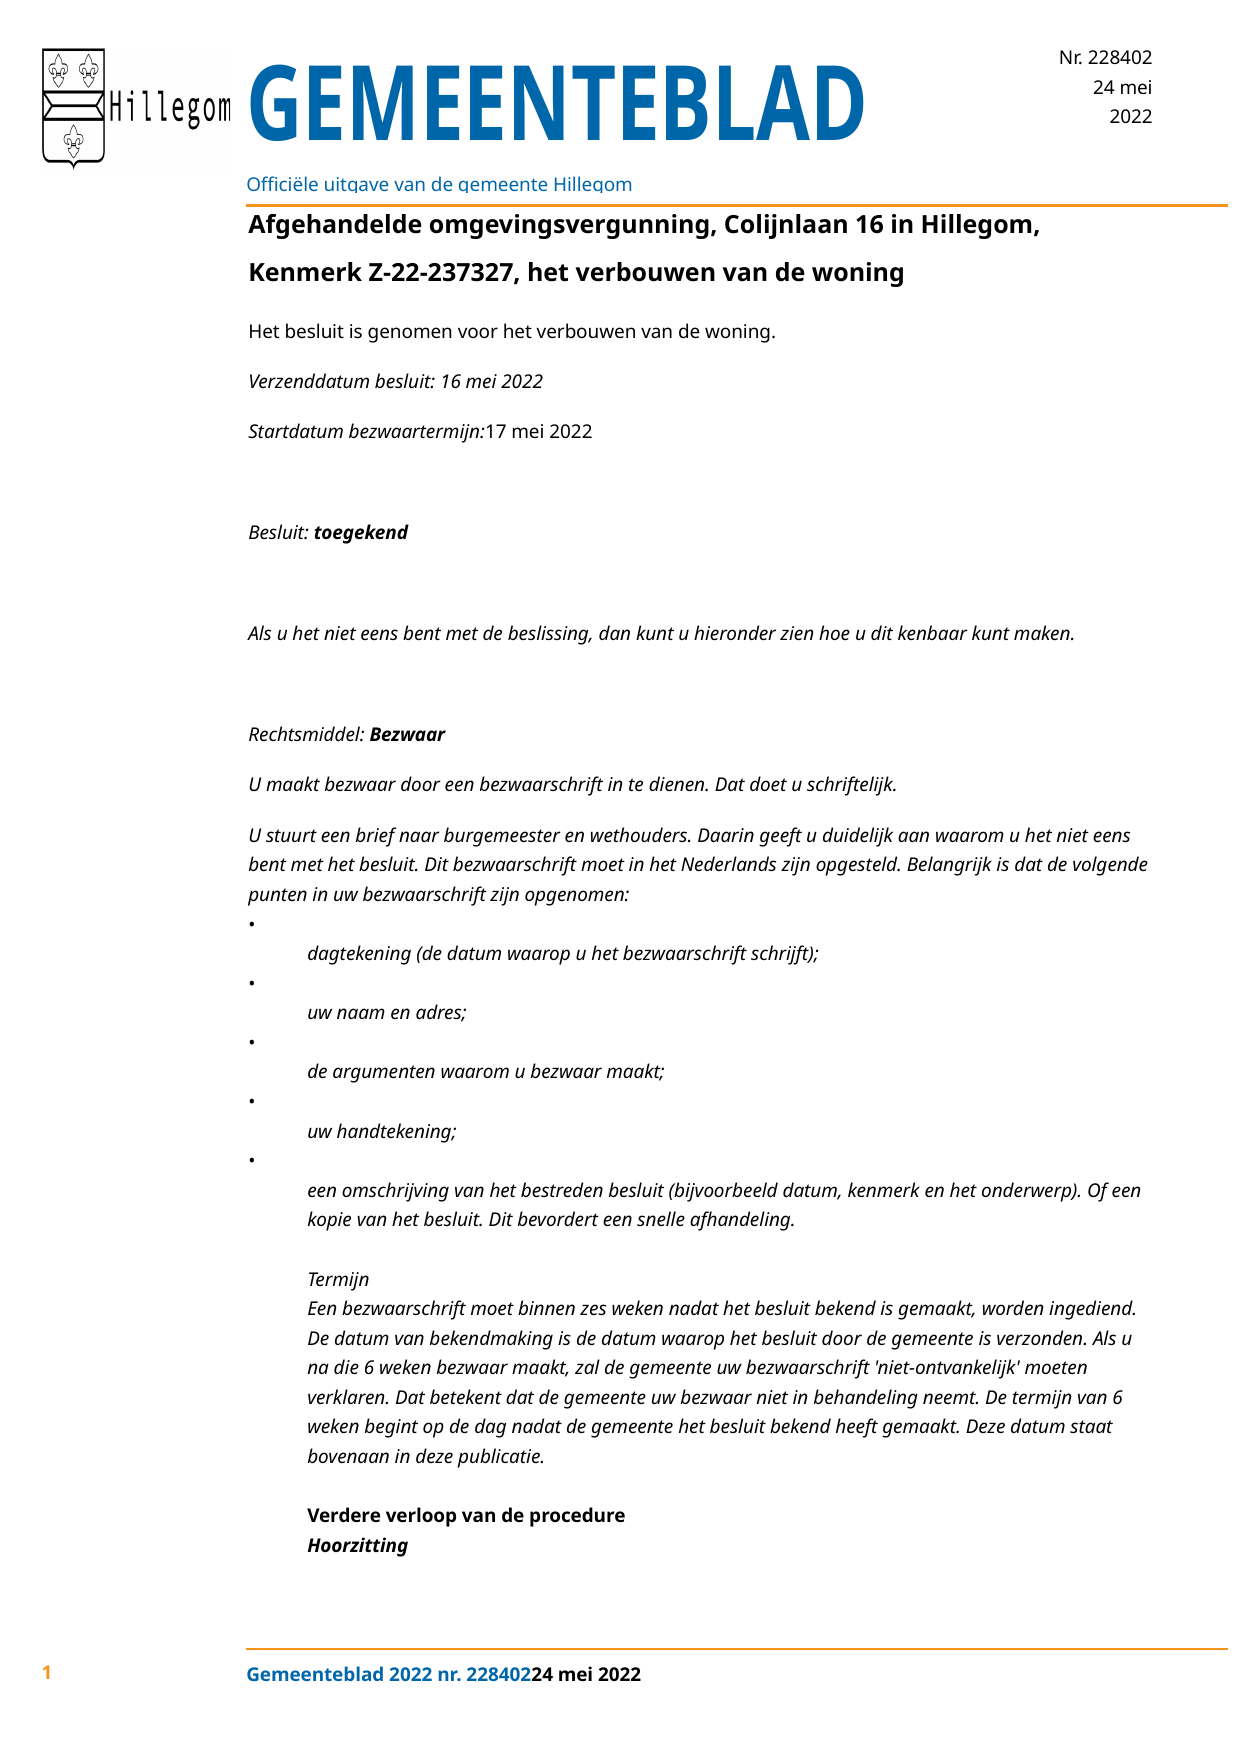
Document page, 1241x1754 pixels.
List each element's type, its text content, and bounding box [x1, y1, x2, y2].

list uw handtekening; [248, 1118, 1152, 1144]
list Termijn [248, 1266, 1152, 1292]
list Een bezwaarschrift moet binnen zes weken nadat het besluit bekend is gemaakt, worden ingediend. De datum van bekendmaking is de datum waarop het besluit door de gemeente is verzonden. Als u na die 6 weken bezwaar maakt, zal de gemeente uw bezwaarschrift 'niet-ontvankelijk' moeten verklaren. Dat betekent dat de gemeente uw bezwaar niet in behandeling neemt. De termijn van 6 weken begint op de dag nadat de gemeente het besluit bekend heeft gemaakt. Deze datum staat bovenaan in deze publicatie. [248, 1295, 1152, 1469]
list een omschrijving van het bestreden besluit (bijvoorbeeld datum, kenmerk en het onderwerp). Of een kopie van het besluit. Dit bevordert een snelle afhandeling. [248, 1177, 1152, 1232]
text Verzenddatum besluit: 16 mei 2022 [248, 368, 1152, 394]
text Afgehandelde omgevingsvergunning, Colijnlaan 16 in Hillegom, Kenmerk Z-22-237327, het verbouwen van de woning [248, 207, 1152, 288]
text Als u het niet eens bent met de beslissing, dan kunt u hieronder zien hoe u dit kenbaar kunt maken. [248, 620, 1152, 646]
list Verdere verloop van de procedure [248, 1502, 1152, 1528]
list Hoorzitting [248, 1532, 1152, 1558]
picture [41, 47, 231, 172]
list de argumenten waarom u bezwaar maakt; [248, 1059, 1152, 1084]
list uw naam en adres; [248, 999, 1152, 1025]
text Het besluit is genomen voor het verbouwen van de woning. [248, 318, 1152, 344]
text U maakt bezwaar door een bezwaarschrift in te dienen. Dat doet u schriftelijk. [248, 772, 1152, 797]
text Besluit: toegekend [248, 519, 1152, 545]
text U stuurt een brief naar burgemeester en wethouders. Daarin geeft u duidelijk aan waarom u het niet eens bent met het besluit. Dit bezwaarschrift moet in het Nederlands zijn opgesteld. Belangrijk is dat de volgende punten in uw bezwaarschrift zijn opgenomen: [248, 822, 1152, 907]
list dagtekening (de datum waarop u het bezwaarschrift schrijft); [248, 940, 1152, 966]
text Rechtsmiddel: Bezwaar [248, 721, 1152, 747]
text Startdatum bezwaartermijn:17 mei 2022 [248, 419, 1152, 444]
